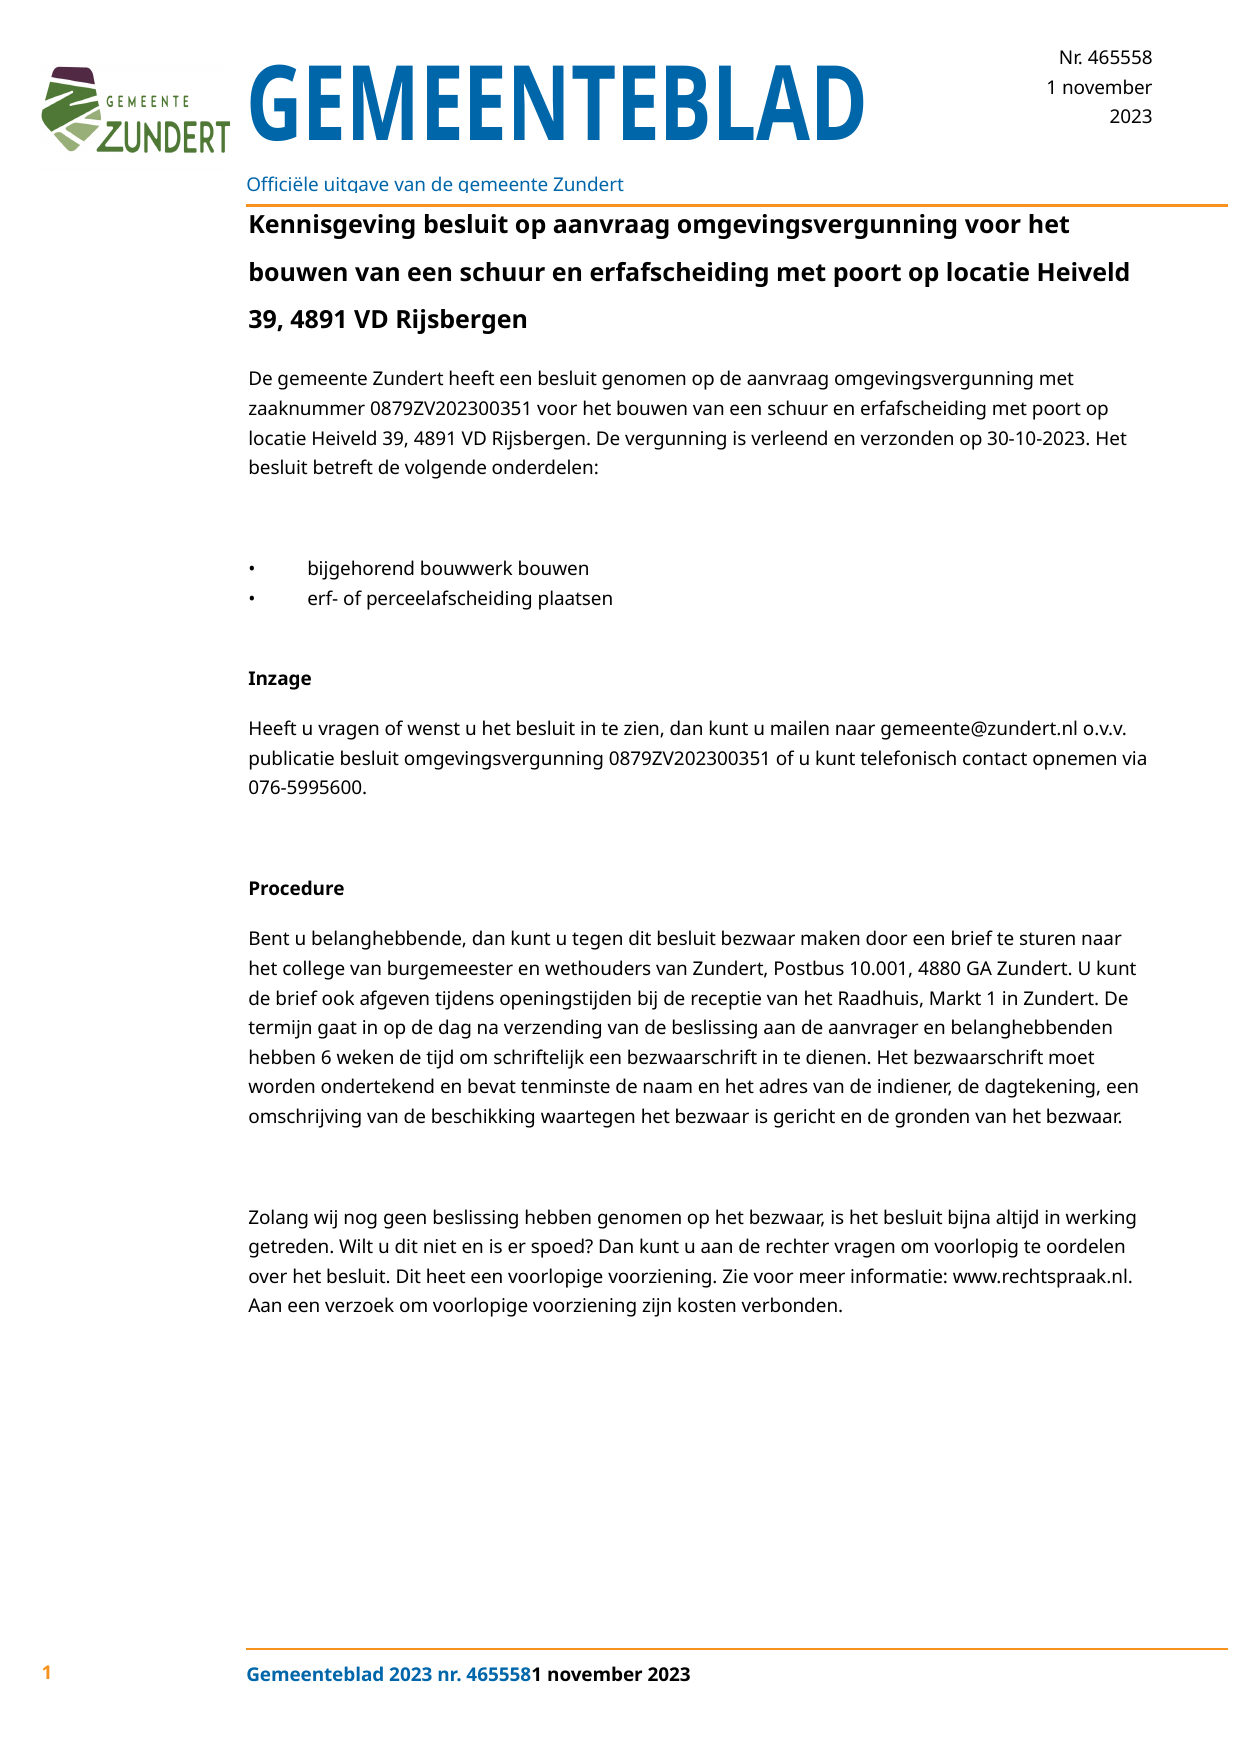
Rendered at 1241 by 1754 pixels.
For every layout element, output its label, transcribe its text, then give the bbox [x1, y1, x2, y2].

list bijgehorend bouwwerk bouwen [248, 555, 1152, 581]
text Procedure [248, 875, 1152, 901]
picture [41, 47, 231, 172]
text Bent u belanghebbende, dan kunt u tegen dit besluit bezwaar maken door een brief te sturen naar het college van burgemeester en wethouders van Zundert, Postbus 10.001, 4880 GA Zundert. U kunt de brief ook afgeven tijdens openingstijden bij de receptie van het Raadhuis, Markt 1 in Zundert. De termijn gaat in op de dag na verzending van de beslissing aan de aanvrager en belanghebbenden hebben 6 weken de tijd om schriftelijk een bezwaarschrift in te dienen. Het bezwaarschrift moet worden ondertekend en bevat tenminste de naam en het adres van de indiener, de dagtekening, een omschrijving van de beschikking waartegen het bezwaar is gericht en de gronden van het bezwaar. [248, 926, 1152, 1129]
text Zolang wij nog geen beslissing hebben genomen op het bezwaar, is het besluit bijna altijd in werking getreden. Wilt u dit niet en is er spoed? Dan kunt u aan de rechter vragen om voorlopig te oordelen over het besluit. Dit heet een voorlopige voorziening. Zie voor meer informatie: www.rechtspraak.nl. Aan een verzoek om voorlopige voorziening zijn kosten verbonden. [248, 1204, 1152, 1318]
text Heeft u vragen of wenst u het besluit in te zien, dan kunt u mailen naar gemeente@zundert.nl o.v.v. publicatie besluit omgevingsvergunning 0879ZV202300351 of u kunt telefonisch contact opnemen via 076-5995600. [248, 715, 1152, 800]
list erf- of perceelafscheiding plaatsen [248, 585, 1152, 610]
text De gemeente Zundert heeft een besluit genomen op de aanvraag omgevingsvergunning met zaaknummer 0879ZV202300351 voor het bouwen van een schuur en erfafscheiding met poort op locatie Heiveld 39, 4891 VD Rijsbergen. De vergunning is verleend en verzonden op 30-10-2023. Het besluit betreft de volgende onderdelen: [248, 366, 1152, 480]
text Kennisgeving besluit op aanvraag omgevingsvergunning voor het bouwen van een schuur en erfafscheiding met poort op locatie Heiveld 39, 4891 VD Rijsbergen [248, 207, 1152, 336]
text Inzage [248, 665, 1152, 690]
